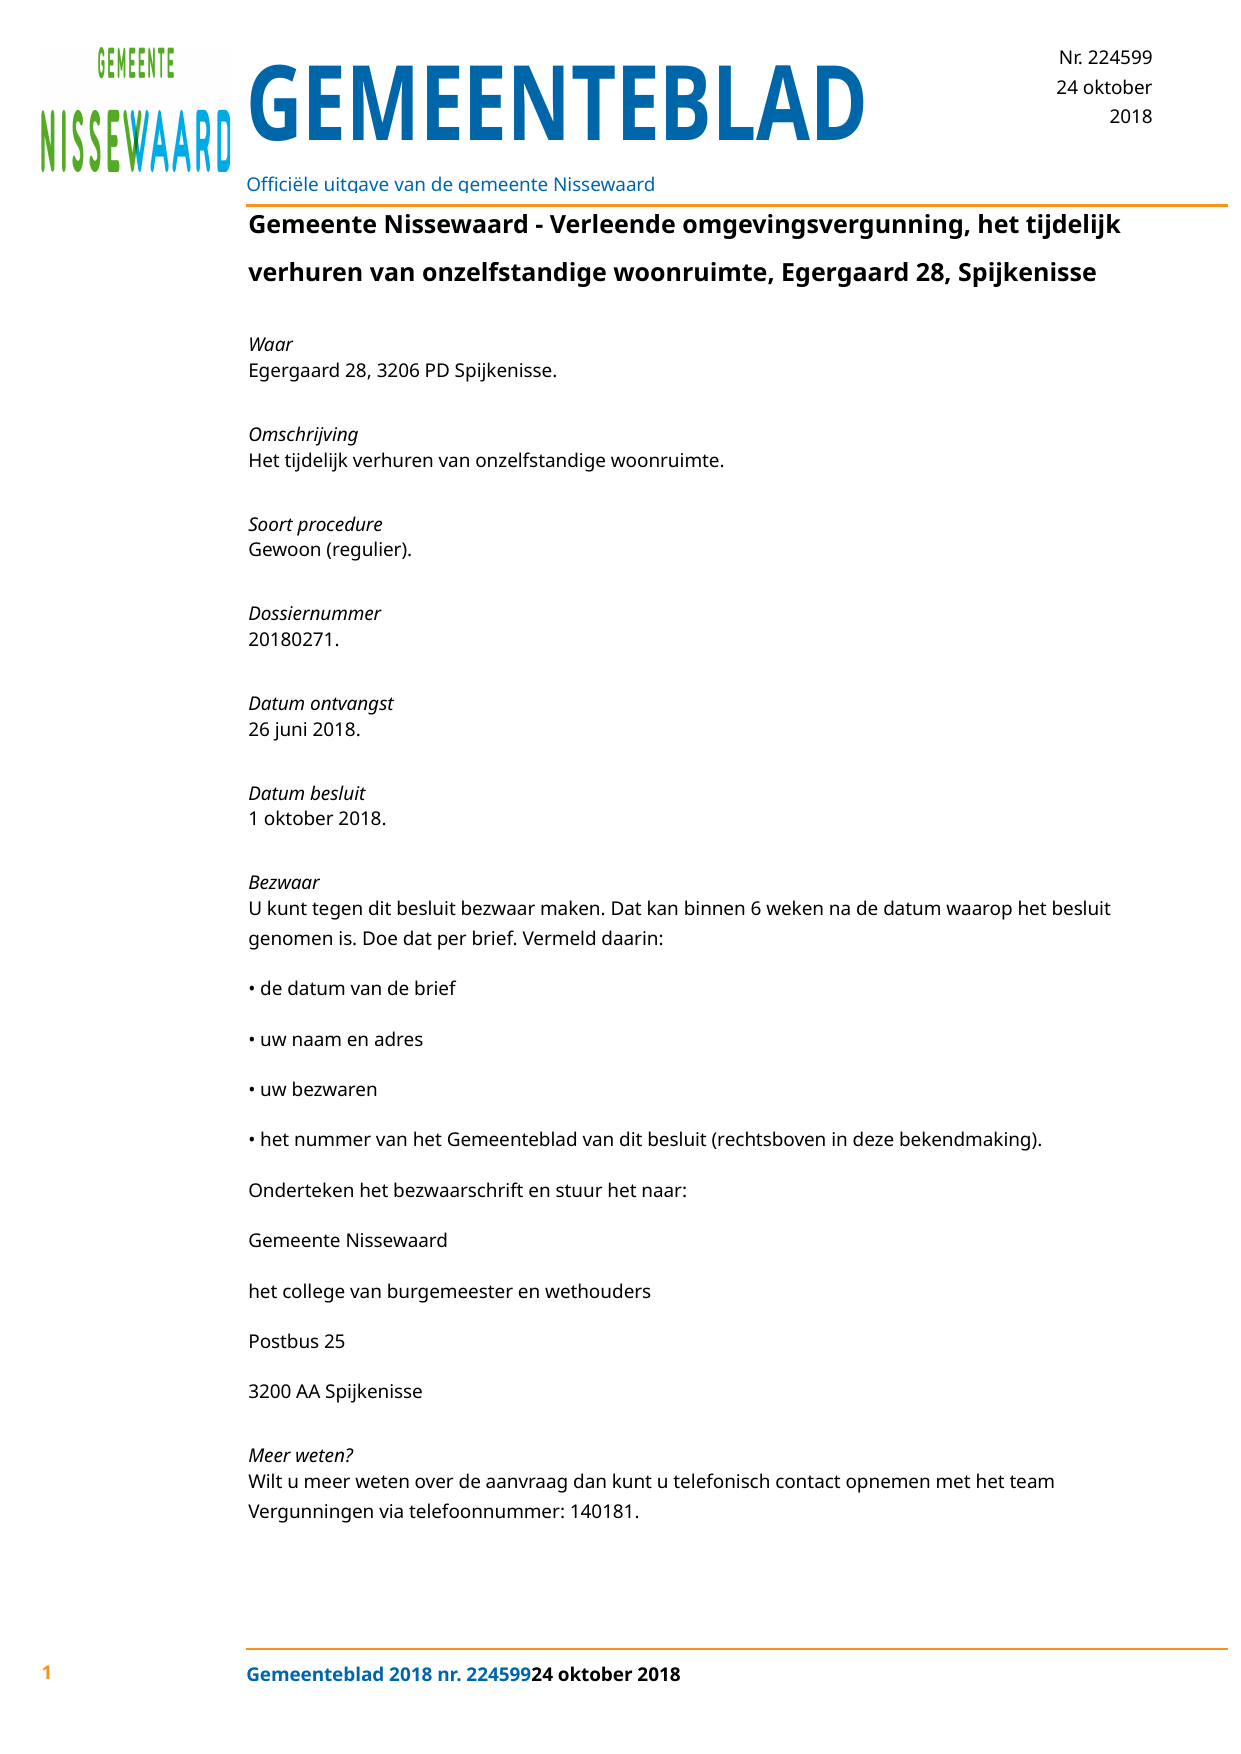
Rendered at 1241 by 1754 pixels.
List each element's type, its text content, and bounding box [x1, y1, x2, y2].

picture [200, 151, 206, 172]
text Onderteken het bezwaarschrift en stuur het naar: [248, 1177, 1152, 1203]
text Wilt u meer weten over de aanvraag dan kunt u telefonisch contact opnemen met het team Vergunningen via telefoonnummer: 140181. [248, 1468, 1152, 1524]
text Egergaard 28, 3206 PD Spijkenisse. [248, 357, 1152, 383]
text Omschrijving [248, 421, 1152, 447]
text • de datum van de brief [248, 975, 1152, 1001]
text Bezwaar [248, 869, 1152, 895]
picture [201, 122, 206, 138]
text • uw bezwaren [248, 1076, 1152, 1102]
text Waar [248, 331, 1152, 357]
text • het nummer van het Gemeenteblad van dit besluit (rechtsboven in deze bekendmaking). [248, 1127, 1152, 1152]
text Postbus 25 [248, 1328, 1152, 1354]
text Datum besluit [248, 780, 1152, 806]
text 26 juni 2018. [248, 716, 1152, 742]
text Het tijdelijk verhuren van onzelfstandige woonruimte. [248, 447, 1152, 473]
text Soort procedure [248, 511, 1152, 537]
picture [176, 157, 187, 172]
text • uw naam en adres [248, 1026, 1152, 1051]
text U kunt tegen dit besluit bezwaar maken. Dat kan binnen 6 weken na de datum waarop het besluit genomen is. Doe dat per brief. Vermeld daarin: [248, 895, 1152, 951]
picture [222, 122, 227, 160]
text Dossiernummer [248, 601, 1152, 626]
text het college van burgemeester en wethouders [248, 1278, 1152, 1303]
text Meer weten? [248, 1443, 1152, 1468]
text 3200 AA Spijkenisse [248, 1379, 1152, 1404]
picture [154, 157, 165, 172]
text 1 oktober 2018. [248, 806, 1152, 831]
text Datum ontvangst [248, 690, 1152, 716]
text Gemeente Nissewaard [248, 1227, 1152, 1253]
text Gemeente Nissewaard - Verleende omgevingsvergunning, het tijdelijk verhuren van onzelfstandige woonruimte, Egergaard 28, Spijkenisse [248, 207, 1152, 288]
text Gewoon (regulier). [248, 537, 1152, 562]
picture [41, 47, 231, 172]
text 20180271. [248, 626, 1152, 652]
